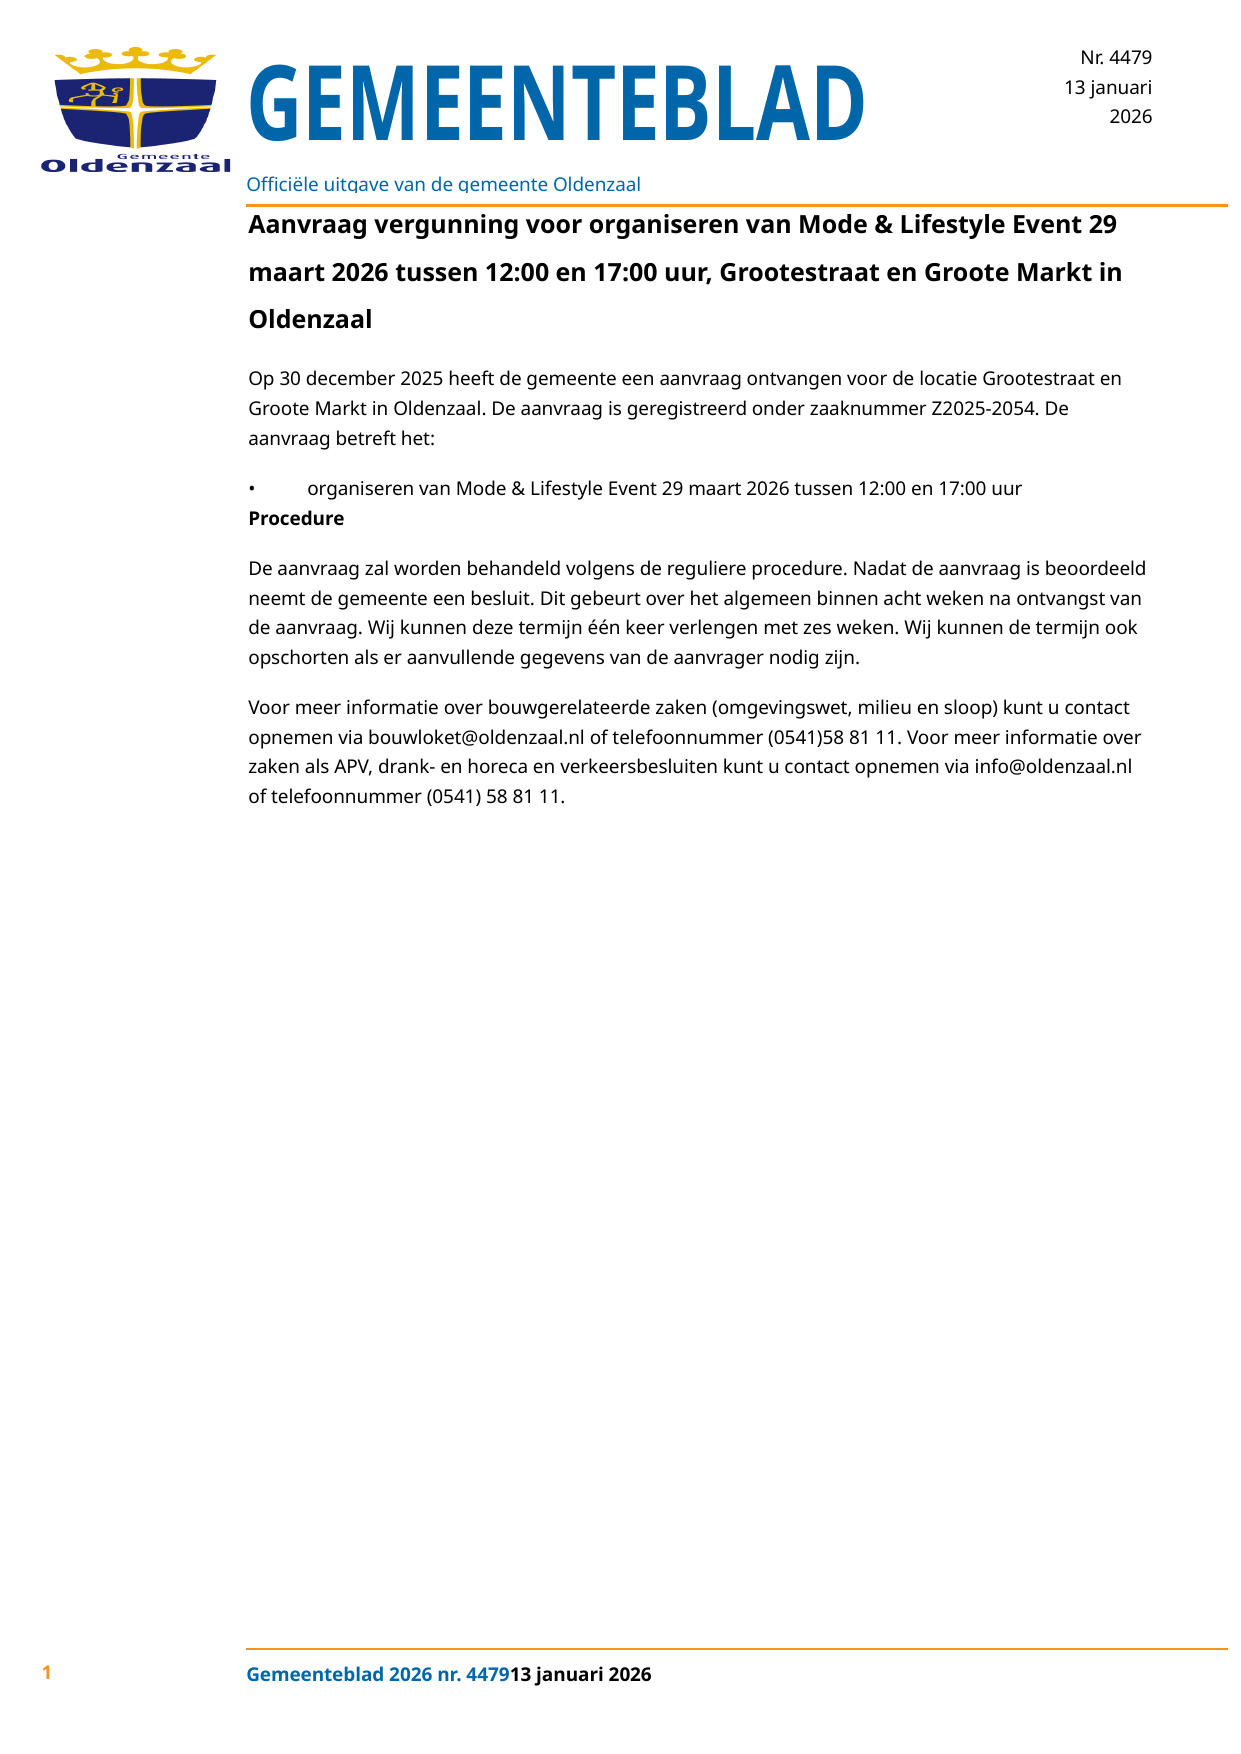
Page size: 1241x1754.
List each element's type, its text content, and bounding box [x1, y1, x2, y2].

text De aanvraag zal worden behandeld volgens de reguliere procedure. Nadat de aanvraag is beoordeeld neemt de gemeente een besluit. Dit gebeurt over het algemeen binnen acht weken na ontvangst van de aanvraag. Wij kunnen deze termijn één keer verlengen met zes weken. Wij kunnen de termijn ook opschorten als er aanvullende gegevens van de aanvrager nodig zijn. [248, 555, 1152, 669]
text Voor meer informatie over bouwgerelateerde zaken (omgevingswet, milieu en sloop) kunt u contact opnemen via bouwloket@oldenzaal.nl of telefoonnummer (0541)58 81 11. Voor meer informatie over zaken als APV, drank- en horeca en verkeersbesluiten kunt u contact opnemen via info@oldenzaal.nl of telefoonnummer (0541) 58 81 11. [248, 694, 1152, 809]
list organiseren van Mode & Lifestyle Event 29 maart 2026 tussen 12:00 en 17:00 uur [248, 475, 1152, 501]
text Op 30 december 2025 heeft de gemeente een aanvraag ontvangen voor de locatie Grootestraat en Groote Markt in Oldenzaal. De aanvraag is geregistreerd onder zaaknummer Z2025-2054. De aanvraag betreft het: [248, 366, 1152, 450]
text Aanvraag vergunning voor organiseren van Mode & Lifestyle Event 29 maart 2026 tussen 12:00 en 17:00 uur, Grootestraat en Groote Markt in Oldenzaal [248, 207, 1152, 336]
text Procedure [248, 505, 1152, 530]
picture [41, 47, 231, 172]
